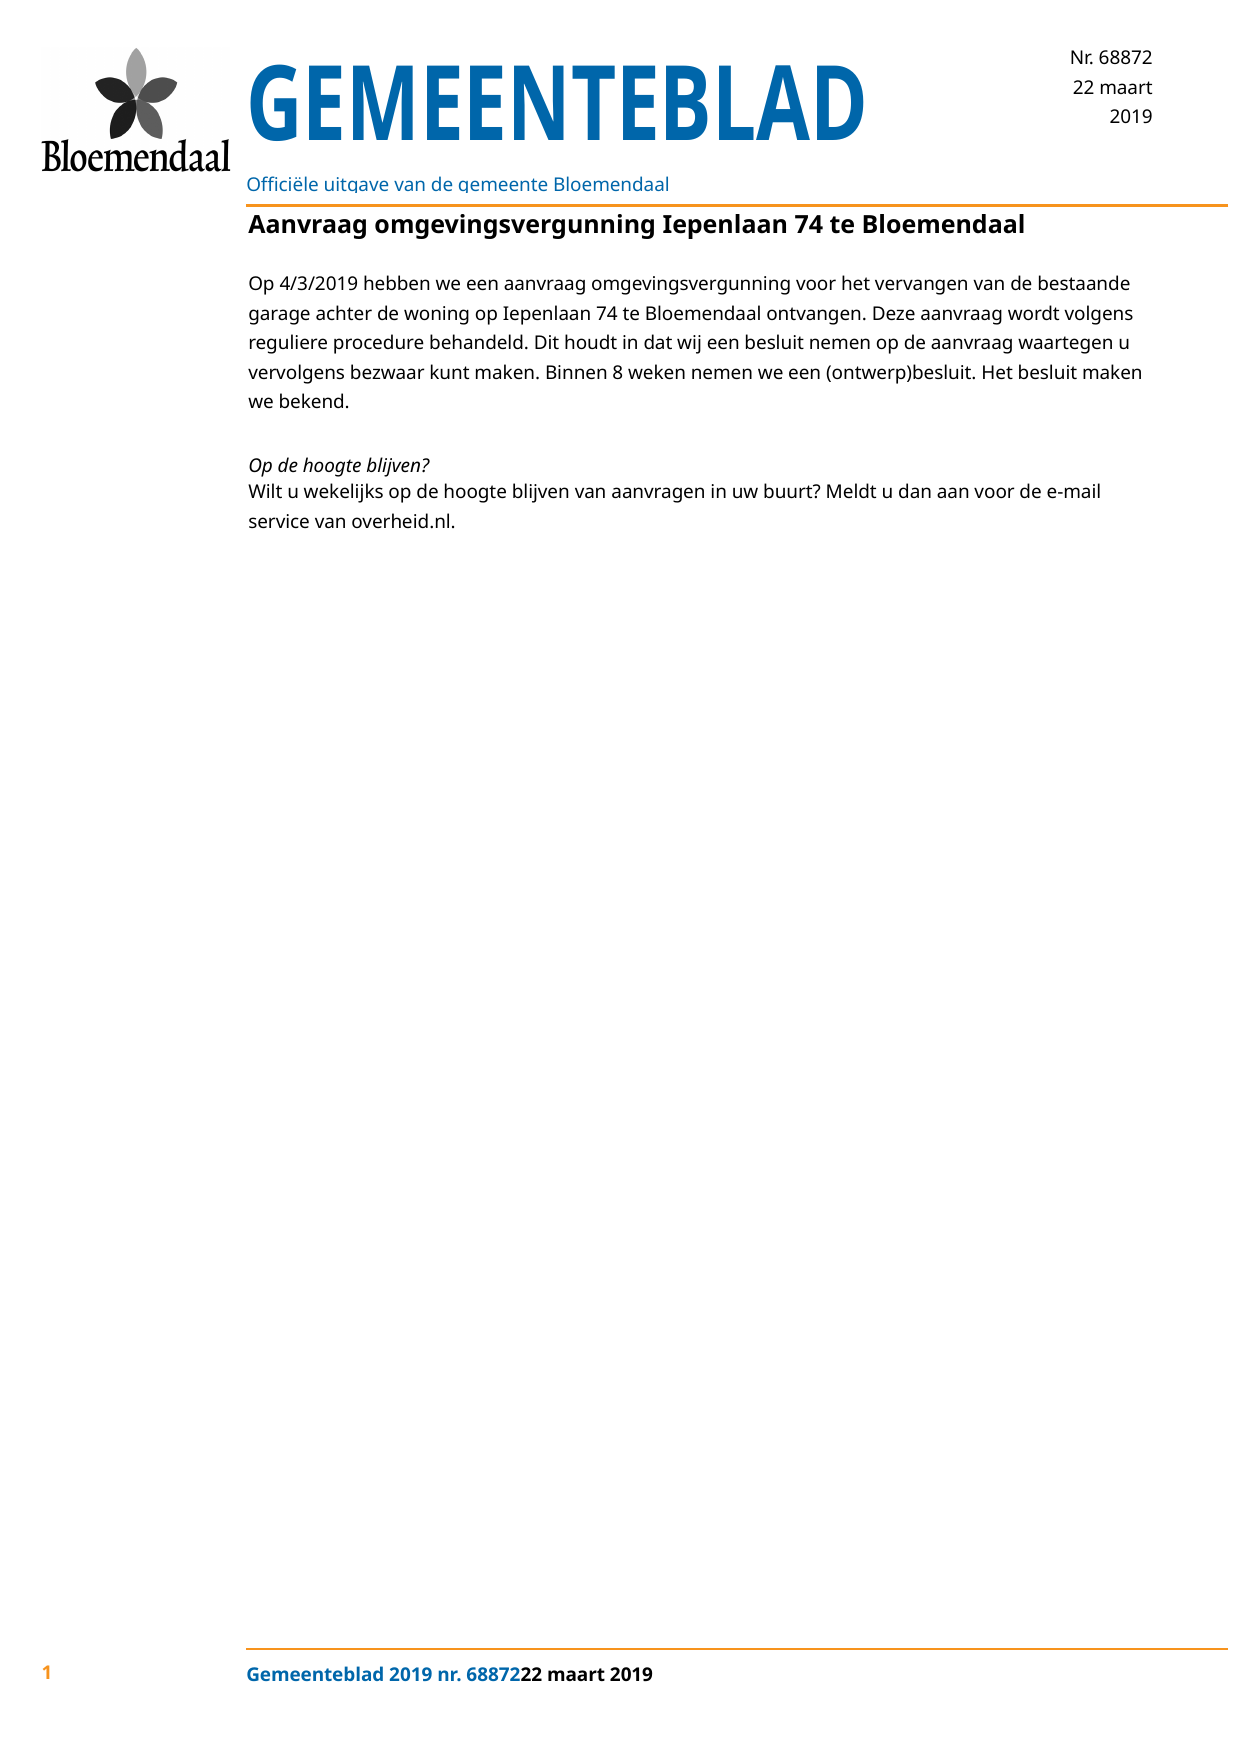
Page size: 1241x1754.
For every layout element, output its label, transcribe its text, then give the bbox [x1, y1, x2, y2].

picture [41, 47, 231, 172]
text Op 4/3/2019 hebben we een aanvraag omgevingsvergunning voor het vervangen van de bestaande garage achter de woning op Iepenlaan 74 te Bloemendaal ontvangen. Deze aanvraag wordt volgens reguliere procedure behandeld. Dit houdt in dat wij een besluit nemen op de aanvraag waartegen u vervolgens bezwaar kunt maken. Binnen 8 weken nemen we een (ontwerp)besluit. Het besluit maken we bekend. [248, 270, 1152, 414]
text Aanvraag omgevingsvergunning Iepenlaan 74 te Bloemendaal [248, 207, 1152, 241]
text Op de hoogte blijven? [248, 453, 1152, 478]
text Wilt u wekelijks op de hoogte blijven van aanvragen in uw buurt? Meldt u dan aan voor de e-mail service van overheid.nl. [248, 478, 1152, 534]
